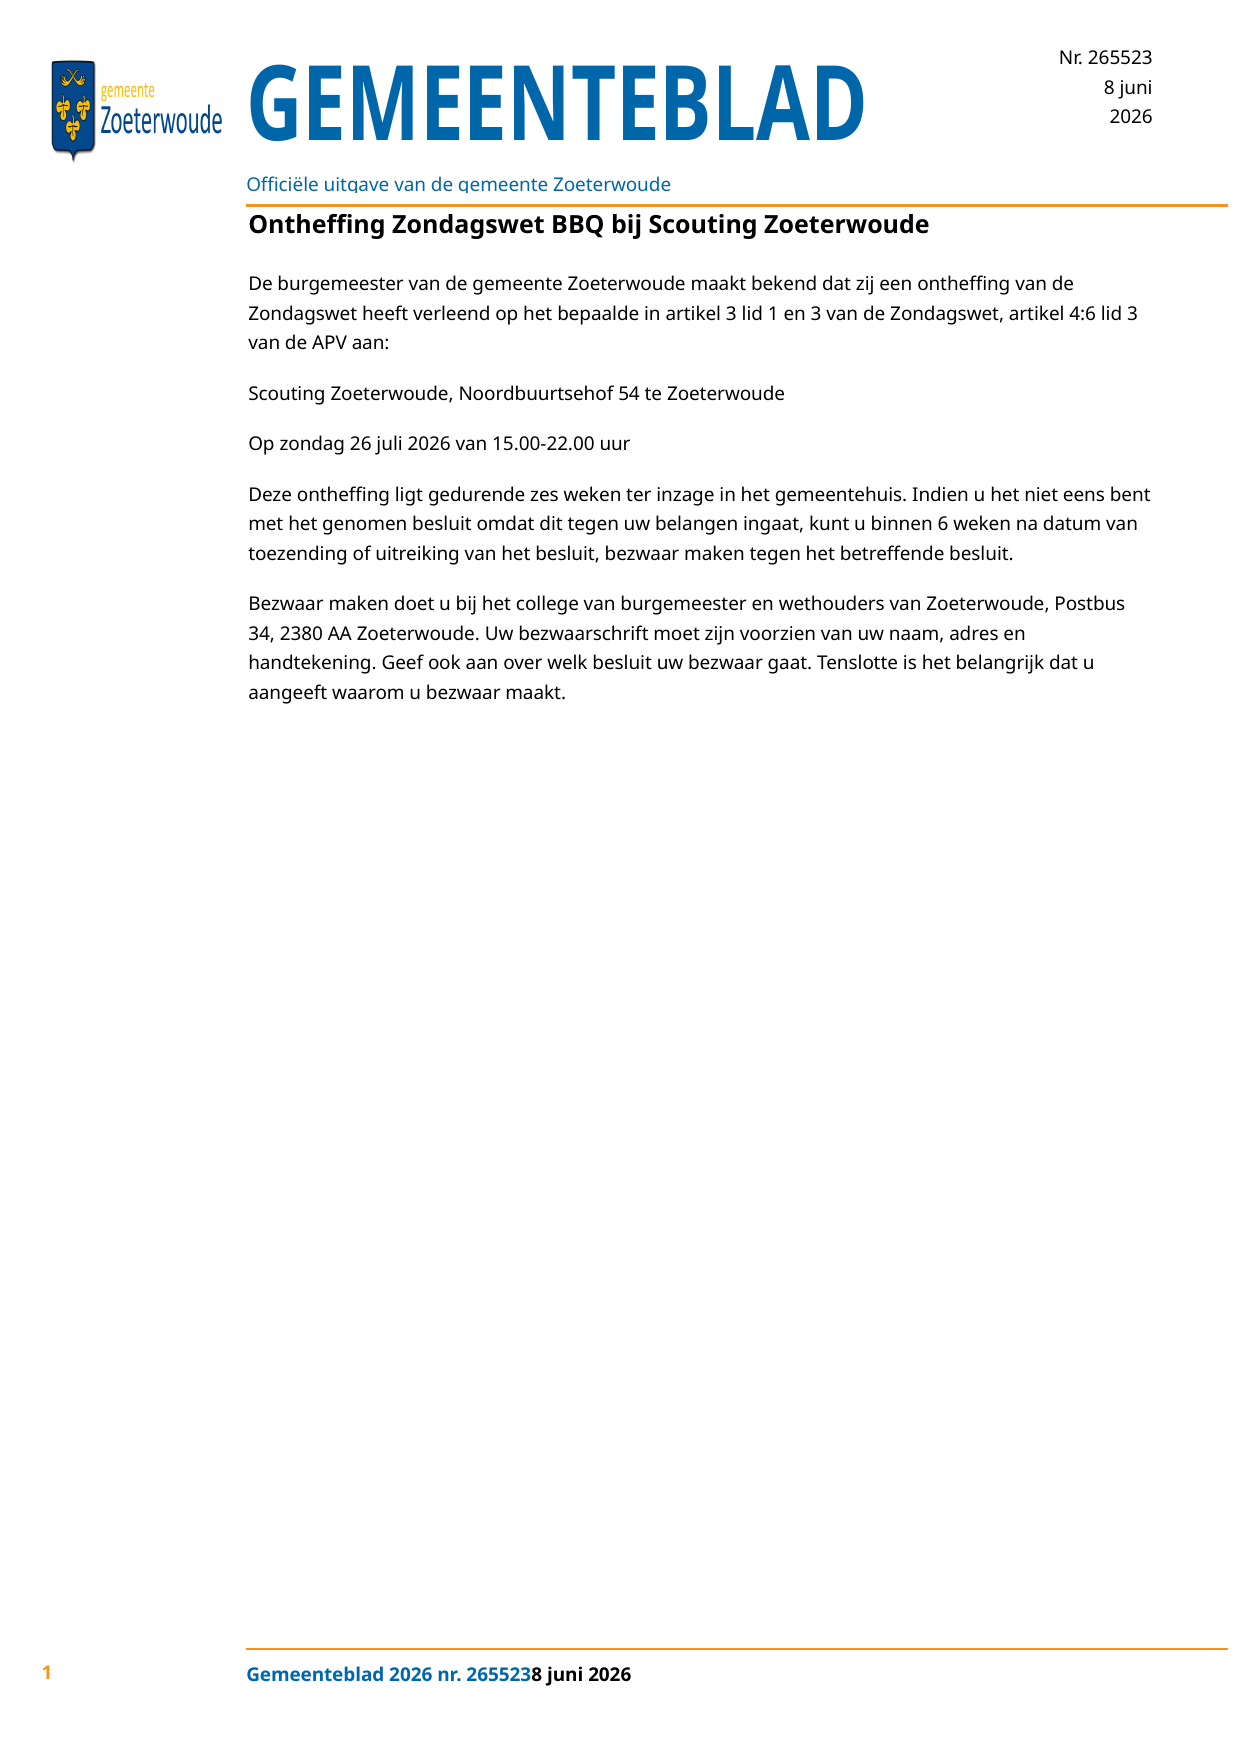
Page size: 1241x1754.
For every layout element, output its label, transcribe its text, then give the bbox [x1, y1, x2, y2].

picture [41, 47, 231, 172]
text Scouting Zoeterwoude, Noordbuurtsehof 54 te Zoeterwoude [248, 380, 1152, 406]
text Ontheffing Zondagswet BBQ bij Scouting Zoeterwoude [248, 207, 1152, 241]
text De burgemeester van de gemeente Zoeterwoude maakt bekend dat zij een ontheffing van de Zondagswet heeft verleend op het bepaalde in artikel 3 lid 1 en 3 van de Zondagswet, artikel 4:6 lid 3 van de APV aan: [248, 270, 1152, 355]
text Bezwaar maken doet u bij het college van burgemeester en wethouders van Zoeterwoude, Postbus 34, 2380 AA Zoeterwoude. Uw bezwaarschrift moet zijn voorzien van uw naam, adres en handtekening. Geef ook aan over welk besluit uw bezwaar gaat. Tenslotte is het belangrijk dat u aangeeft waarom u bezwaar maakt. [248, 590, 1152, 705]
text Deze ontheffing ligt gedurende zes weken ter inzage in het gemeentehuis. Indien u het niet eens bent met het genomen besluit omdat dit tegen uw belangen ingaat, kunt u binnen 6 weken na datum van toezending of uitreiking van het besluit, bezwaar maken tegen het betreffende besluit. [248, 481, 1152, 566]
text Op zondag 26 juli 2026 van 15.00-22.00 uur [248, 430, 1152, 456]
